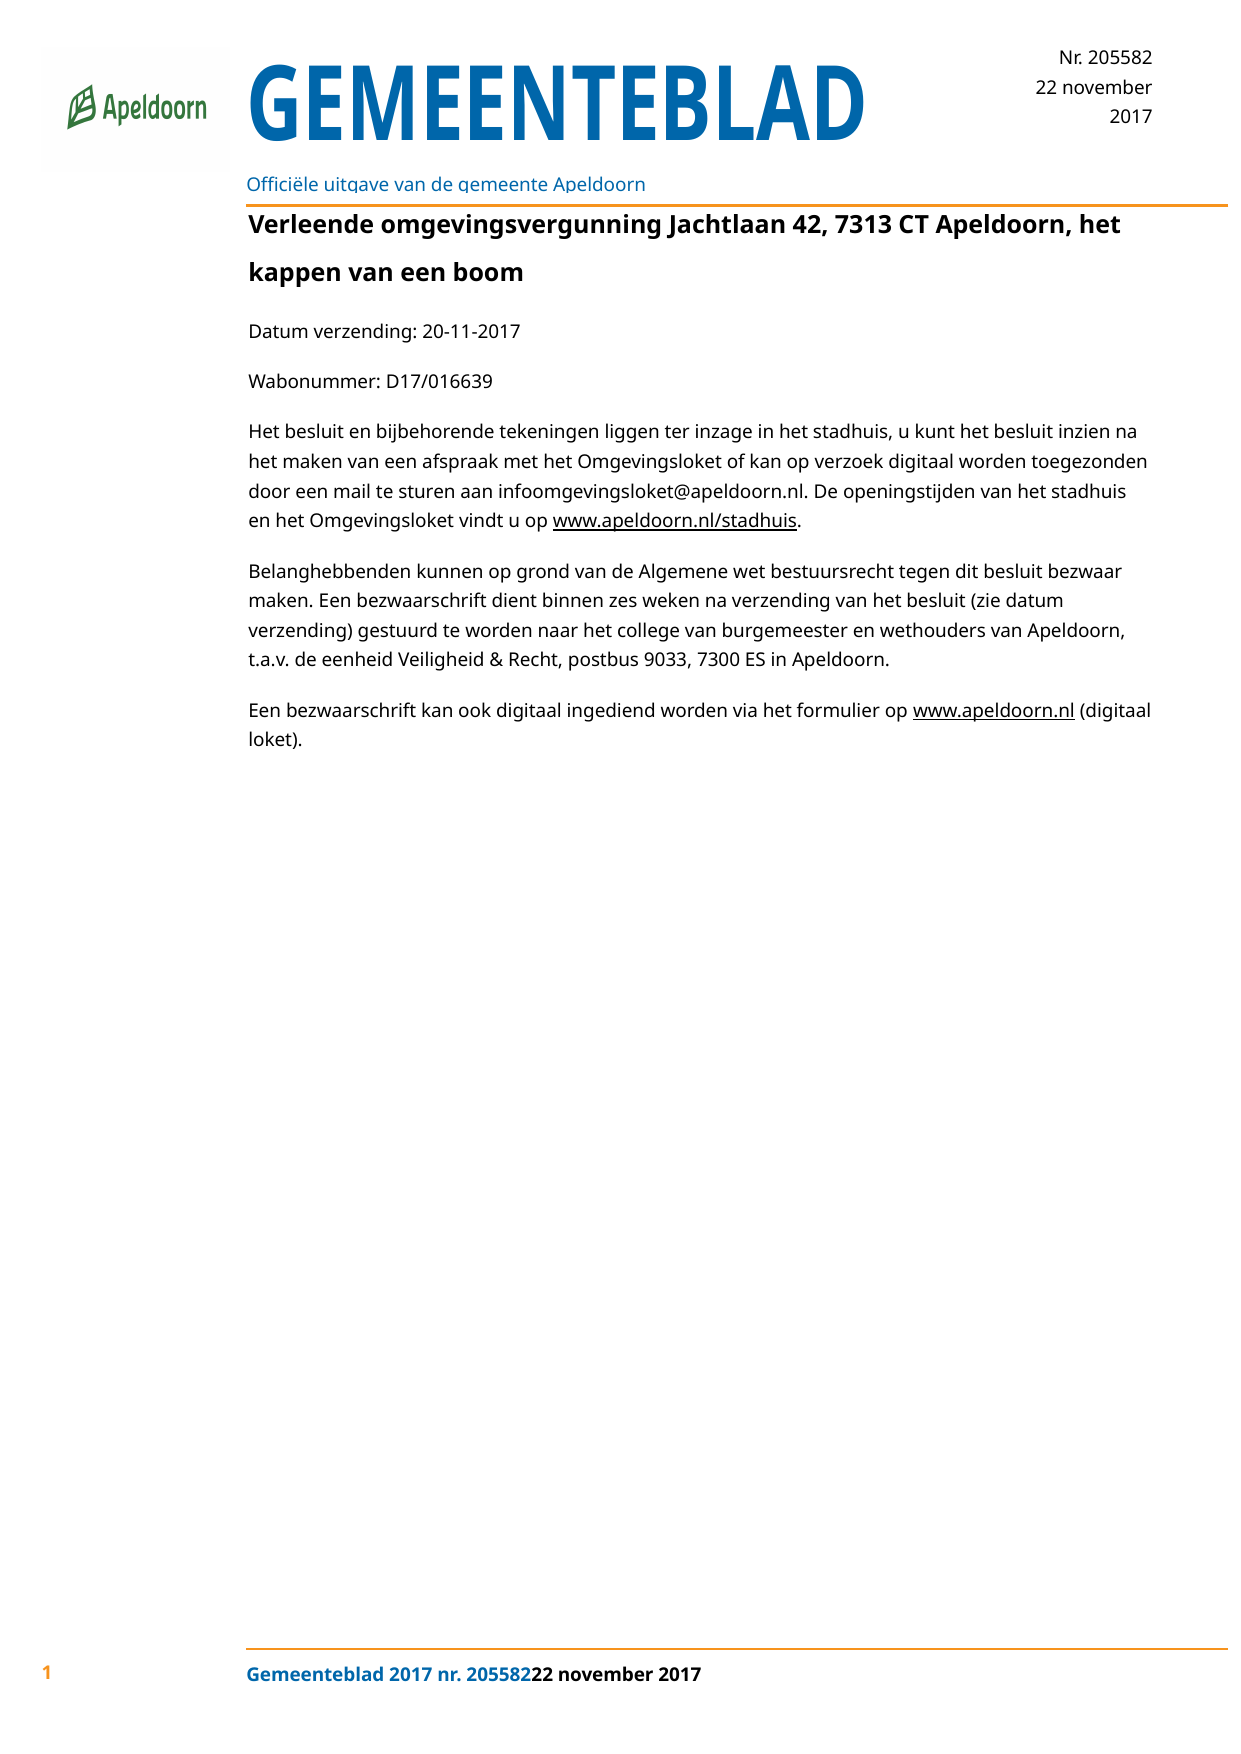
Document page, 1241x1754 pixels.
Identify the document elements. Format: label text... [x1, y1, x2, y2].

text Datum verzending: 20-11-2017 [248, 318, 1152, 344]
text Een bezwaarschrift kan ook digitaal ingediend worden via het formulier op www.apeldoorn.nl (digitaal loket). [248, 697, 1152, 752]
text Verleende omgevingsvergunning Jachtlaan 42, 7313 CT Apeldoorn, het kappen van een boom [248, 207, 1152, 288]
text Belanghebbenden kunnen op grond van de Algemene wet bestuursrecht tegen dit besluit bezwaar maken. Een bezwaarschrift dient binnen zes weken na verzending van het besluit (zie datum verzending) gestuurd te worden naar het college van burgemeester en wethouders van Apeldoorn, t.a.v. de eenheid Veiligheid & Recht, postbus 9033, 7300 ES in Apeldoorn. [248, 558, 1152, 672]
picture [41, 47, 231, 172]
text Het besluit en bijbehorende tekeningen liggen ter inzage in het stadhuis, u kunt het besluit inzien na het maken van een afspraak met het Omgevingsloket of kan op verzoek digitaal worden toegezonden door een mail te sturen aan infoomgevingsloket@apeldoorn.nl. De openingstijden van het stadhuis en het Omgevingsloket vindt u op www.apeldoorn.nl/stadhuis. [248, 419, 1152, 533]
text Wabonummer: D17/016639 [248, 368, 1152, 394]
